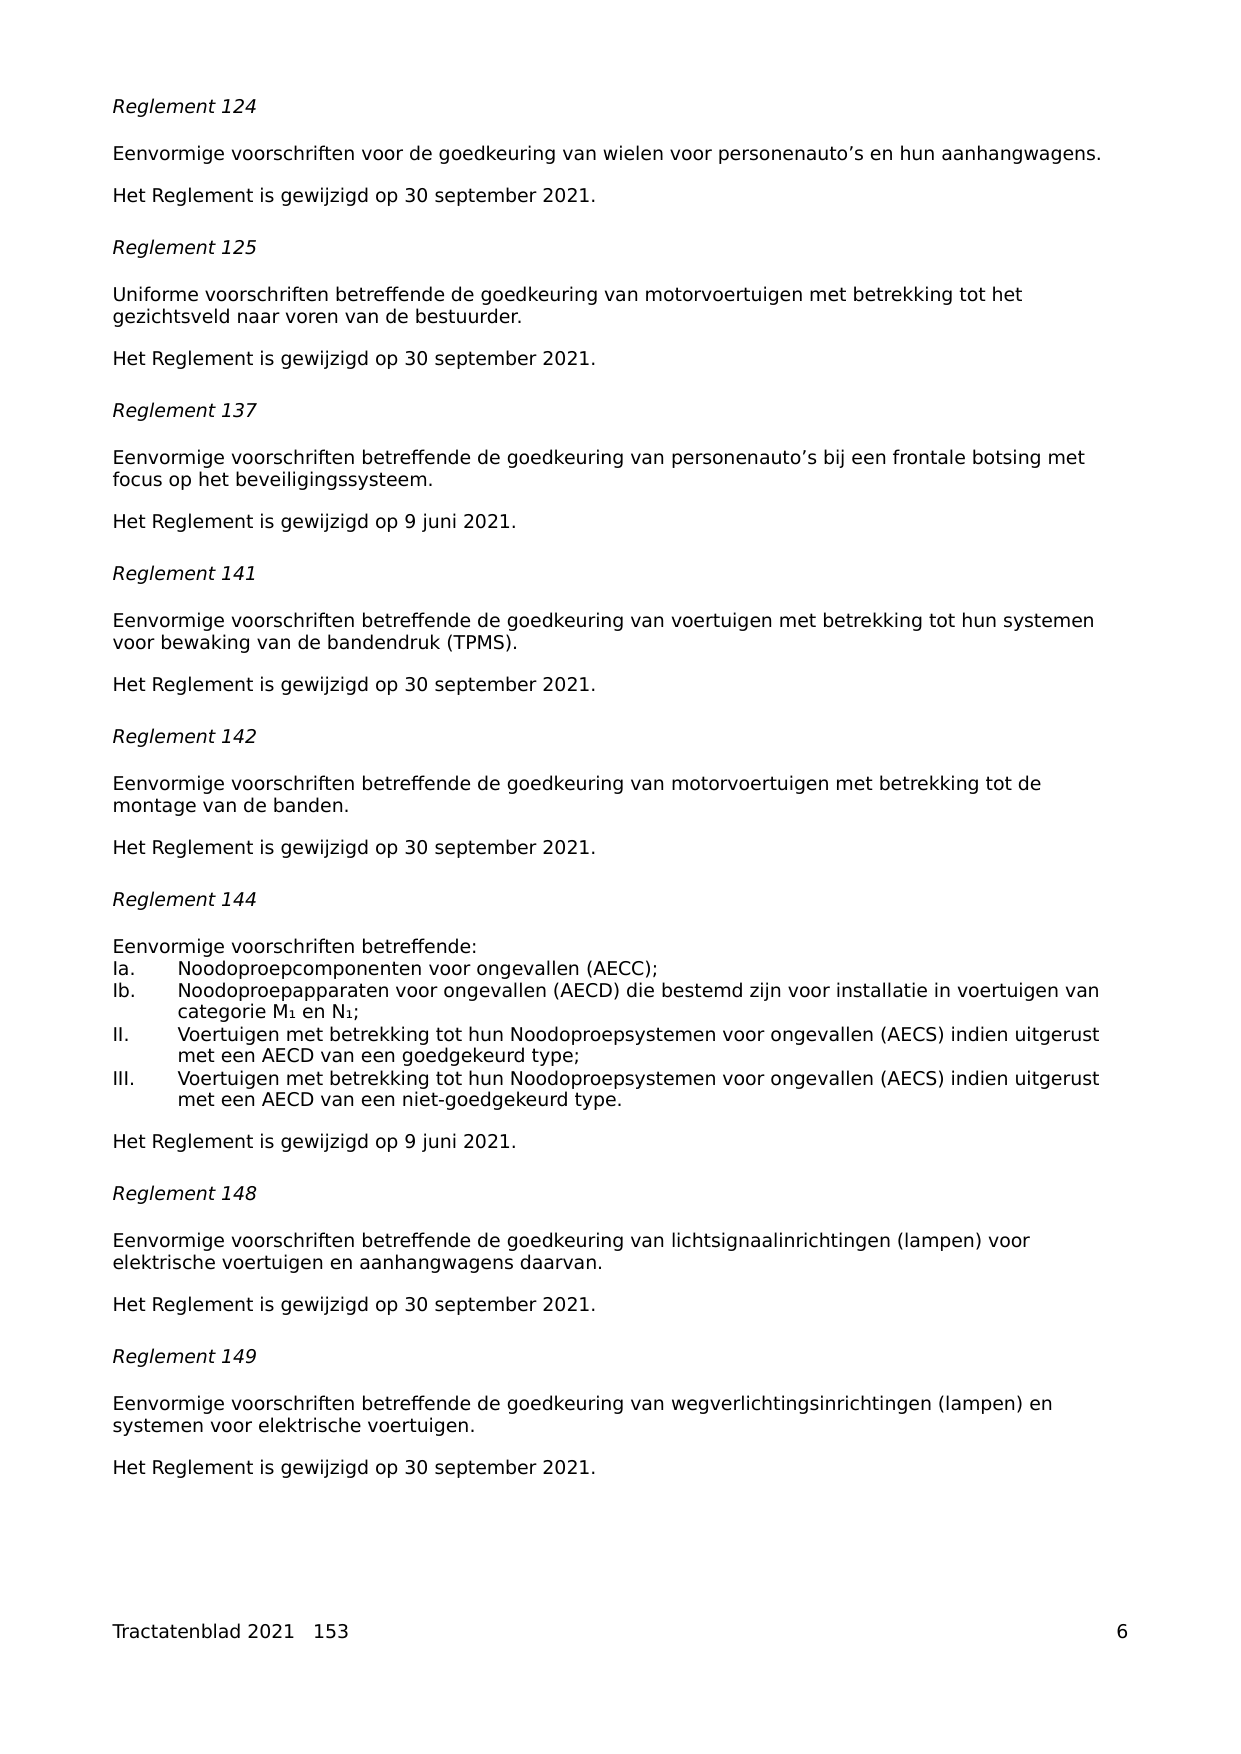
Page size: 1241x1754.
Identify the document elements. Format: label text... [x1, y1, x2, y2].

text Het Reglement is gewijzigd op 9 juni 2021. [112, 1131, 1128, 1153]
subtitle Reglement 149 [112, 1346, 1128, 1368]
text Uniforme voorschriften betreffende de goedkeuring van motorvoertuigen met betrekking tot het gezichtsveld naar voren van de bestuurder. [112, 284, 1128, 328]
subtitle Reglement 125 [112, 237, 1128, 259]
text Het Reglement is gewijzigd op 30 september 2021. [112, 837, 1128, 858]
text Eenvormige voorschriften voor de goedkeuring van wielen voor personenauto’s en hun aanhangwagens. [112, 143, 1128, 165]
text Het Reglement is gewijzigd op 9 juni 2021. [112, 511, 1128, 533]
subtitle Reglement 124 [112, 96, 1128, 118]
subtitle Reglement 144 [112, 888, 1128, 911]
text Het Reglement is gewijzigd op 30 september 2021. [112, 185, 1128, 207]
text Eenvormige voorschriften betreffende de goedkeuring van wegverlichtingsinrichtingen (lampen) en systemen voor elektrische voertuigen. [112, 1393, 1128, 1437]
text Het Reglement is gewijzigd op 30 september 2021. [112, 674, 1128, 696]
text Het Reglement is gewijzigd op 30 september 2021. [112, 1457, 1128, 1479]
text Eenvormige voorschriften betreffende de goedkeuring van personenauto’s bij een frontale botsing met focus op het beveiligingssysteem. [112, 447, 1128, 491]
text Het Reglement is gewijzigd op 30 september 2021. [112, 1294, 1128, 1316]
text Ia. Noodoproepcomponenten voor ongevallen (AECC); [112, 957, 1128, 979]
subtitle Reglement 142 [112, 726, 1128, 748]
text Eenvormige voorschriften betreffende: [112, 936, 1128, 957]
text Het Reglement is gewijzigd op 30 september 2021. [112, 348, 1128, 370]
subtitle Reglement 141 [112, 563, 1128, 585]
text II. Voertuigen met betrekking tot hun Noodoproepsystemen voor ongevallen (AECS) indien uitgerust met een AECD van een goedgekeurd type; [112, 1023, 1128, 1067]
text Eenvormige voorschriften betreffende de goedkeuring van motorvoertuigen met betrekking tot de montage van de banden. [112, 773, 1128, 817]
text III. Voertuigen met betrekking tot hun Noodoproepsystemen voor ongevallen (AECS) indien uitgerust met een AECD van een niet-goedgekeurd type. [112, 1067, 1128, 1111]
text Eenvormige voorschriften betreffende de goedkeuring van lichtsignaalinrichtingen (lampen) voor elektrische voertuigen en aanhangwagens daarvan. [112, 1230, 1128, 1274]
subtitle Reglement 137 [112, 400, 1128, 422]
text Ib. Noodoproepapparaten voor ongevallen (AECD) die bestemd zijn voor installatie in voertuigen van categorie M₁ en N₁; [112, 979, 1128, 1023]
text Eenvormige voorschriften betreffende de goedkeuring van voertuigen met betrekking tot hun systemen voor bewaking van de bandendruk (TPMS). [112, 610, 1128, 654]
subtitle Reglement 148 [112, 1183, 1128, 1205]
